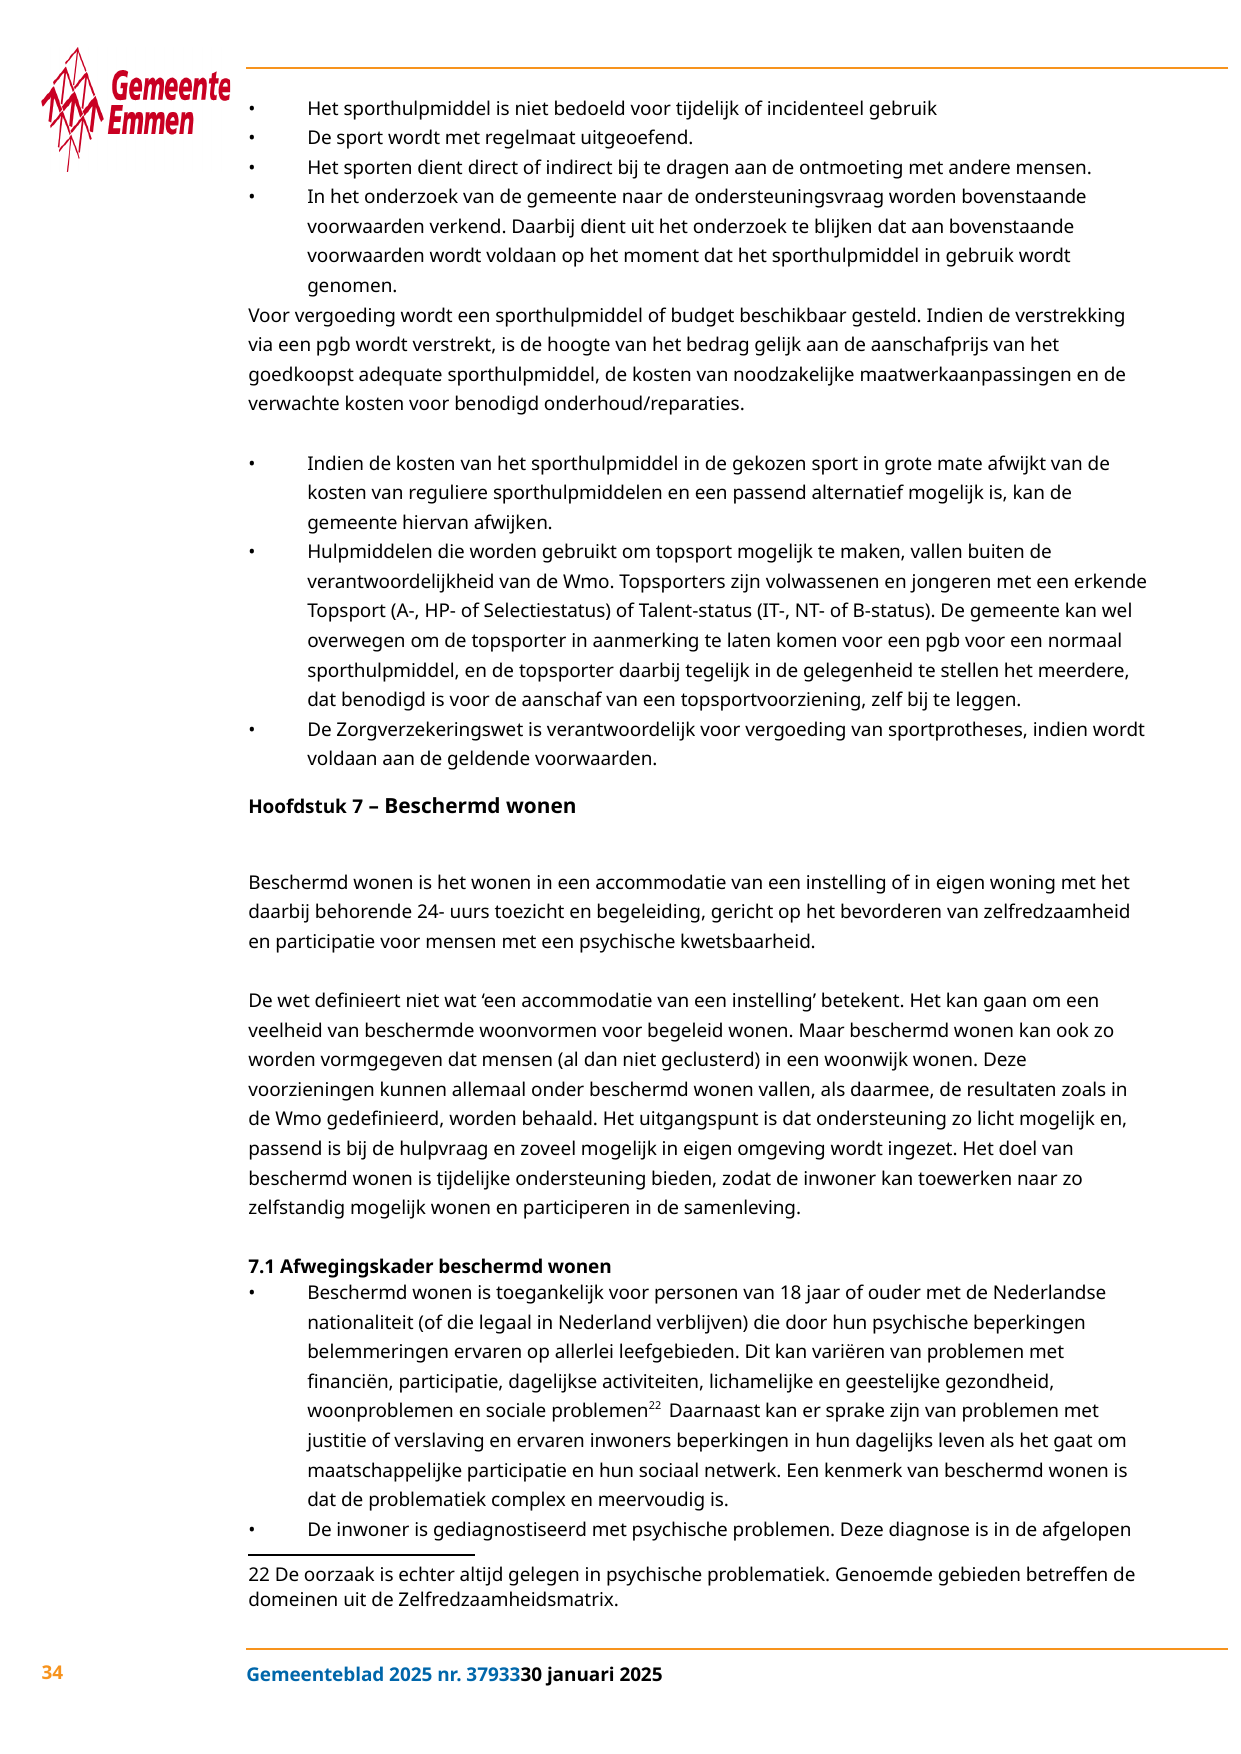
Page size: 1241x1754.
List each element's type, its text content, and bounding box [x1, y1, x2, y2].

list Het sporten dient direct of indirect bij te dragen aan de ontmoeting met andere mensen. [248, 154, 1152, 180]
list Hulpmiddelen die worden gebruikt om topsport mogelijk te maken, vallen buiten de verantwoordelijkheid van de Wmo. Topsporters zijn volwassenen en jongeren met een erkende Topsport (A-, HP- of Selectiestatus) of Talent-status (IT-, NT- of B-status). De gemeente kan wel overwegen om de topsporter in aanmerking te laten komen voor een pgb voor een normaal sporthulpmiddel, en de topsporter daarbij tegelijk in de gelegenheid te stellen het meerdere, dat benodigd is voor de aanschaf van een topsportvoorziening, zelf bij te leggen. [248, 538, 1152, 712]
list De inwoner is gediagnostiseerd met psychische problemen. Deze diagnose is in de afgelopen [248, 1516, 1152, 1542]
text Voor vergoeding wordt een sporthulpmiddel of budget beschikbaar gesteld. Indien de verstrekking via een pgb wordt verstrekt, is de hoogte van het bedrag gelijk aan de aanschafprijs van het goedkoopst adequate sporthulpmiddel, de kosten van noodzakelijke maatwerkaanpassingen en de verwachte kosten voor benodigd onderhoud/reparaties. [248, 302, 1152, 416]
list De Zorgverzekeringswet is verantwoordelijk voor vergoeding van sportprotheses, indien wordt voldaan aan de geldende voorwaarden. [248, 716, 1152, 771]
picture [41, 47, 231, 172]
list Het sporthulpmiddel is niet bedoeld voor tijdelijk of incidenteel gebruik [248, 95, 1152, 121]
list De sport wordt met regelmaat uitgeoefend. [248, 124, 1152, 150]
text De wet definieert niet wat ‘een accommodatie van een instelling’ betekent. Het kan gaan om een veelheid van beschermde woonvormen voor begeleid wonen. Maar beschermd wonen kan ook zo worden vormgegeven dat mensen (al dan niet geclusterd) in een woonwijk wonen. Deze voorzieningen kunnen allemaal onder beschermd wonen vallen, als daarmee, de resultaten zoals in de Wmo gedefinieerd, worden behaald. Het uitgangspunt is dat ondersteuning zo licht mogelijk en, passend is bij de hulpvraag en zoveel mogelijk in eigen omgeving wordt ingezet. Het doel van beschermd wonen is tijdelijke ondersteuning bieden, zodat de inwoner kan toewerken naar zo zelfstandig mogelijk wonen en participeren in de samenleving. [248, 987, 1152, 1220]
list Indien de kosten van het sporthulpmiddel in de gekozen sport in grote mate afwijkt van de kosten van reguliere sporthulpmiddelen en een passend alternatief mogelijk is, kan de gemeente hiervan afwijken. [248, 450, 1152, 535]
text Beschermd wonen is het wonen in een accommodatie van een instelling of in eigen woning met het daarbij behorende 24- uurs toezicht en begeleiding, gericht op het bevorderen van zelfredzaamheid en participatie voor mensen met een psychische kwetsbaarheid. [248, 869, 1152, 954]
text Hoofdstuk 7 – Beschermd wonen [248, 791, 1152, 820]
list In het onderzoek van de gemeente naar de ondersteuningsvraag worden bovenstaande voorwaarden verkend. Daarbij dient uit het onderzoek te blijken dat aan bovenstaande voorwaarden wordt voldaan op het moment dat het sporthulpmiddel in gebruik wordt genomen. [248, 183, 1152, 298]
list De oorzaak is echter altijd gelegen in psychische problematiek. Genoemde gebieden betreffen de domeinen uit de Zelfredzaamheidsmatrix. [248, 1561, 1152, 1612]
text 7.1 Afwegingskader beschermd wonen [248, 1253, 1152, 1279]
list Beschermd wonen is toegankelijk voor personen van 18 jaar of ouder met de Nederlandse nationaliteit (of die legaal in Nederland verblijven) die door hun psychische beperkingen belemmeringen ervaren op allerlei leefgebieden. Dit kan variëren van problemen met financiën, participatie, dagelijkse activiteiten, lichamelijke en geestelijke gezondheid, woonproblemen en sociale problemen Daarnaast kan er sprake zijn van problemen met justitie of verslaving en ervaren inwoners beperkingen in hun dagelijks leven als het gaat om maatschappelijke participatie en hun sociaal netwerk. Een kenmerk van beschermd wonen is dat de problematiek complex en meervoudig is. [248, 1279, 1152, 1512]
